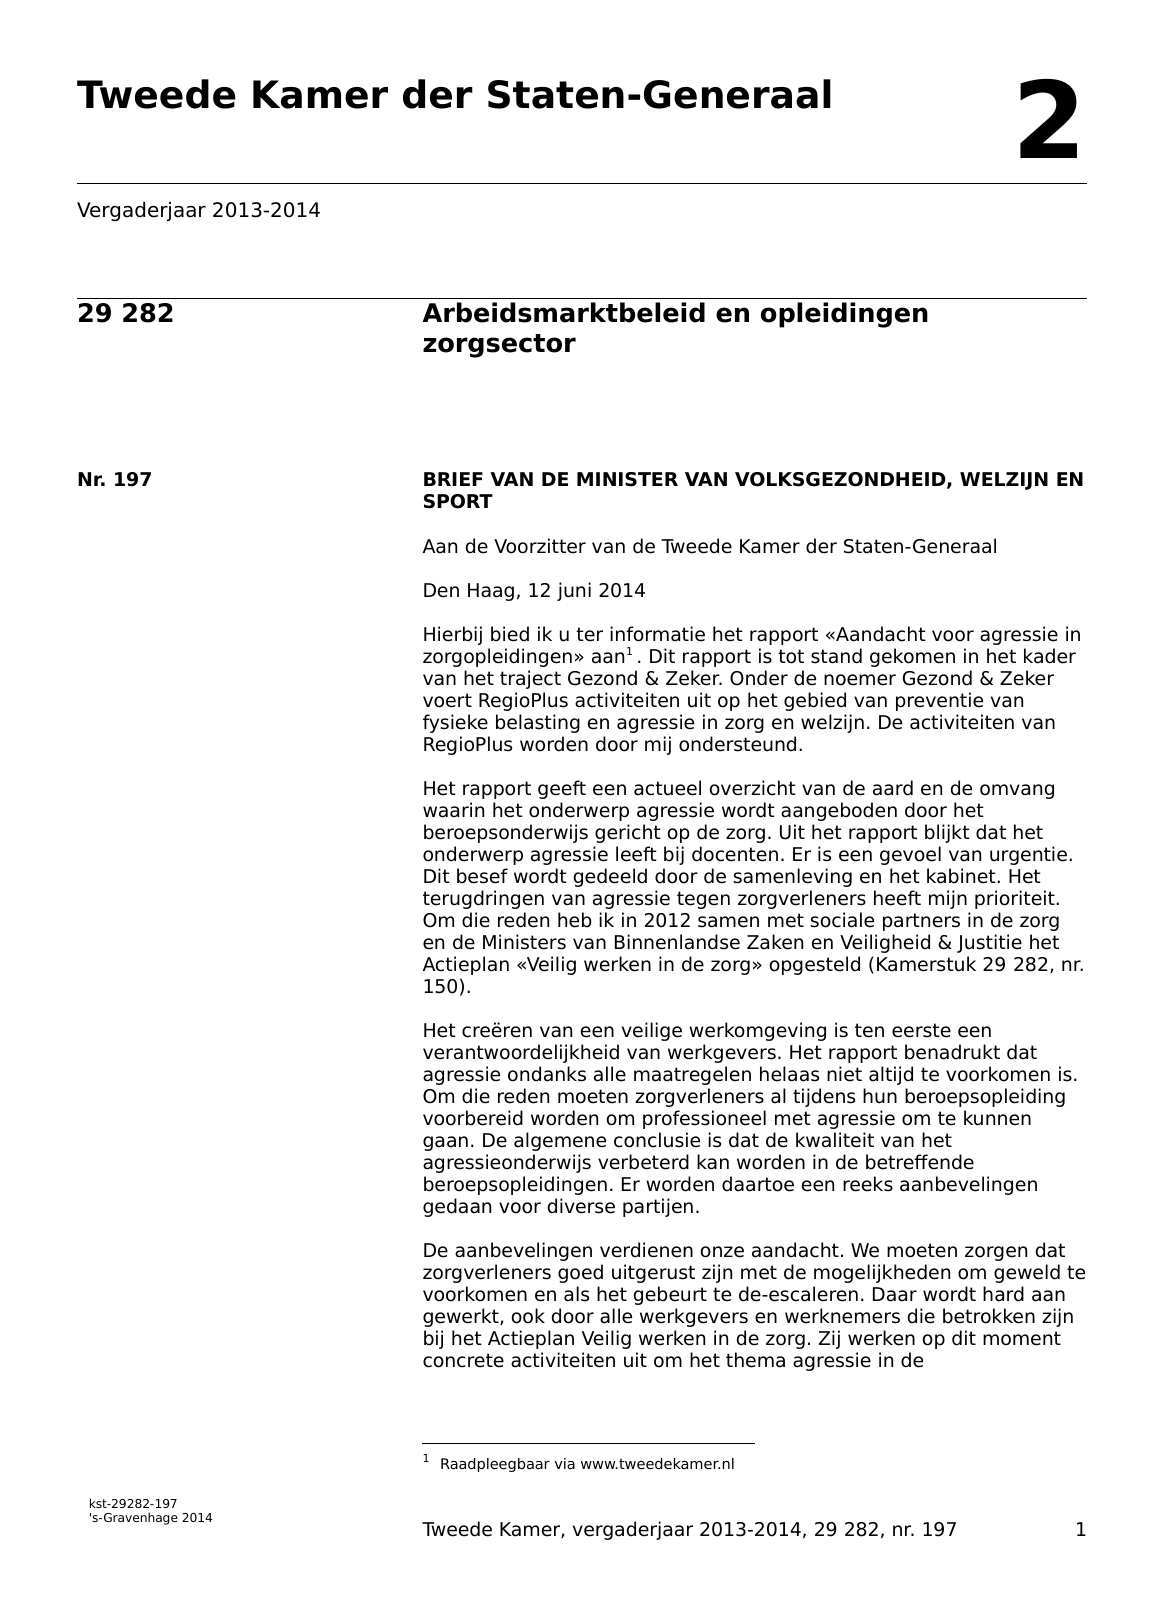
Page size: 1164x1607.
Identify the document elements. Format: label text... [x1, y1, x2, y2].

text Het creëren van een veilige werkomgeving is ten eerste een verantwoordelijkheid van werkgevers. Het rapport benadrukt dat agressie ondanks alle maatregelen helaas niet altijd te voorkomen is. Om die reden moeten zorgverleners al tijdens hun beroepsopleiding voorbereid worden om professioneel met agressie om te kunnen gaan. De algemene conclusie is dat de kwaliteit van het agressieonderwijs verbeterd kan worden in de betreffende beroepsopleidingen. Er worden daartoe een reeks aanbevelingen gedaan voor diverse partijen. [422, 1020, 1087, 1218]
subtitle 29 282 Arbeidsmarktbeleid en opleidingen zorgsector [77, 299, 1087, 358]
text Raadpleegbaar via www.tweedekamer.nl [422, 1452, 1087, 1474]
text Het rapport geeft een actueel overzicht van de aard en de omvang waarin het onderwerp agressie wordt aangeboden door het beroepsonderwijs gericht op de zorg. Uit het rapport blijkt dat het onderwerp agressie leeft bij docenten. Er is een gevoel van urgentie. Dit besef wordt gedeeld door de samenleving en het kabinet. Het terugdringen van agressie tegen zorgverleners heeft mijn prioriteit. Om die reden heb ik in 2012 samen met sociale partners in de zorg en de Ministers van Binnenlandse Zaken en Veiligheid & Justitie het Actieplan «Veilig werken in de zorg» opgesteld (Kamerstuk 29 282, nr. 150). [422, 778, 1087, 998]
text Hierbij bied ik u ter informatie het rapport «Aandacht voor agressie in zorgopleidingen» aan. Dit rapport is tot stand gekomen in het kader van het traject Gezond & Zeker. Onder de noemer Gezond & Zeker voert RegioPlus activiteiten uit op het gebied van preventie van fysieke belasting en agressie in zorg en welzijn. De activiteiten van RegioPlus worden door mij ondersteund. [422, 624, 1087, 756]
text 's-Gravenhage 2014 [88, 1511, 323, 1525]
text Aan de Voorzitter van de Tweede Kamer der Staten-Generaal [422, 536, 1087, 557]
table_cell Vergaderjaar 2013-2014 [77, 184, 1087, 298]
text kst-29282-197 [88, 1497, 323, 1511]
subtitle Nr. 197 BRIEF VAN DE MINISTER VAN VOLKSGEZONDHEID, WELZIJN EN SPORT [77, 469, 1087, 513]
table_header 2 [886, 59, 1087, 183]
table_header Tweede Kamer der Staten-Generaal [77, 59, 886, 183]
text Den Haag, 12 juni 2014 [422, 580, 1087, 602]
text De aanbevelingen verdienen onze aandacht. We moeten zorgen dat zorgverleners goed uitgerust zijn met de mogelijkheden om geweld te voorkomen en als het gebeurt te de-escaleren. Daar wordt hard aan gewerkt, ook door alle werkgevers en werknemers die betrokken zijn bij het Actieplan Veilig werken in de zorg. Zij werken op dit moment concrete activiteiten uit om het thema agressie in de [422, 1240, 1087, 1372]
